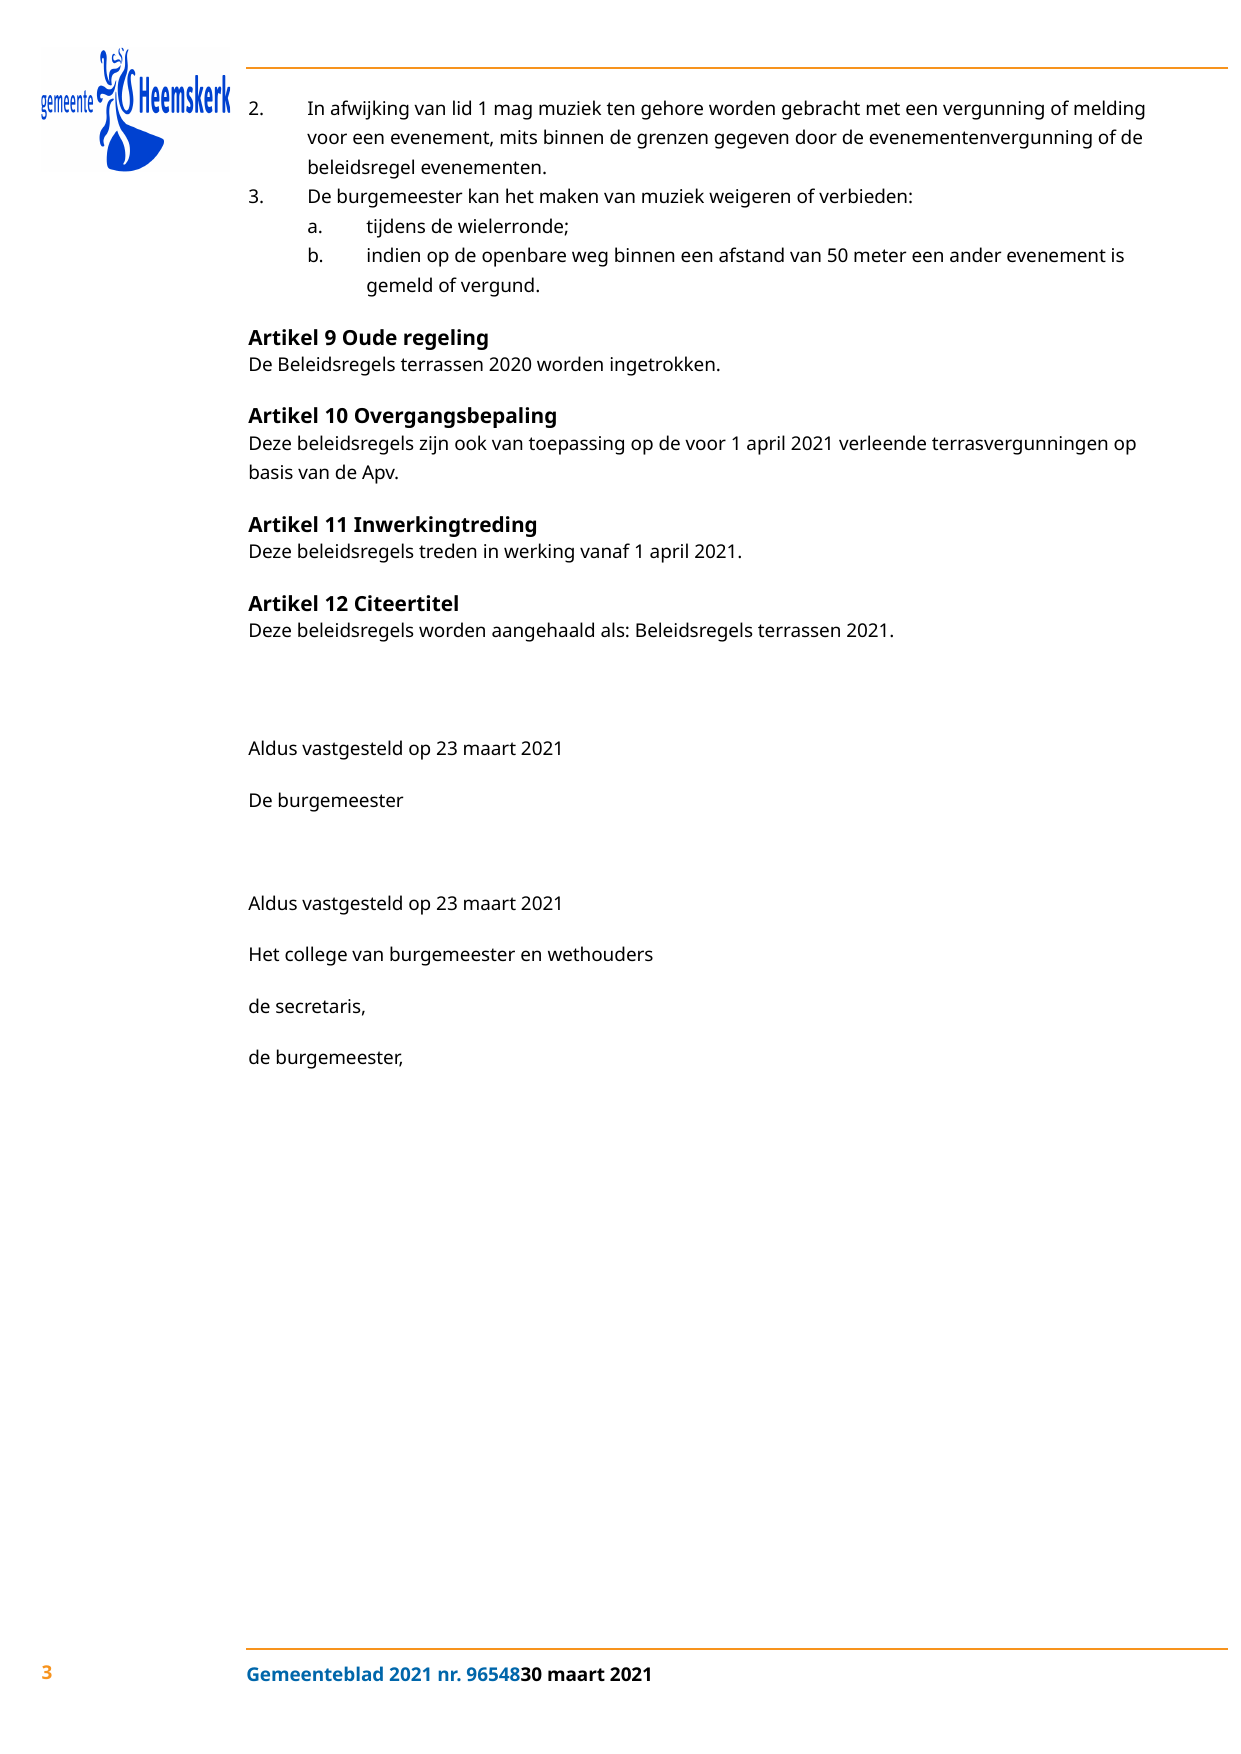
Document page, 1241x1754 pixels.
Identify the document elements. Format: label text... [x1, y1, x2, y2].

text Deze beleidsregels zijn ook van toepassing op de voor 1 april 2021 verleende terrasvergunningen op basis van de Apv. [248, 430, 1152, 485]
text Deze beleidsregels treden in werking vanaf 1 april 2021. [248, 538, 1152, 564]
text Artikel 10 Overgangsbepaling [248, 402, 1152, 430]
list tijdens de wielerronde; [307, 213, 1152, 239]
list indien op de openbare weg binnen een afstand van 50 meter een ander evenement is gemeld of vergund. [307, 243, 1152, 298]
text Het college van burgemeester en wethouders [248, 941, 1152, 967]
text Artikel 12 Citeertitel [248, 589, 1152, 617]
text De Beleidsregels terrassen 2020 worden ingetrokken. [248, 351, 1152, 377]
list In afwijking van lid 1 mag muziek ten gehore worden gebracht met een vergunning of melding voor een evenement, mits binnen de grenzen gegeven door de evenementenvergunning of de beleidsregel evenementen. [248, 95, 1152, 180]
list De burgemeester kan het maken van muziek weigeren of verbieden: [248, 183, 1152, 209]
text Artikel 11 Inwerkingtreding [248, 510, 1152, 538]
text de burgemeester, [248, 1044, 1152, 1070]
text De burgemeester [248, 787, 1152, 813]
text Aldus vastgesteld op 23 maart 2021 [248, 736, 1152, 761]
picture [41, 47, 231, 172]
text de secretaris, [248, 993, 1152, 1019]
text Aldus vastgesteld op 23 maart 2021 [248, 890, 1152, 916]
text Artikel 9 Oude regeling [248, 323, 1152, 351]
text Deze beleidsregels worden aangehaald als: Beleidsregels terrassen 2021. [248, 617, 1152, 643]
